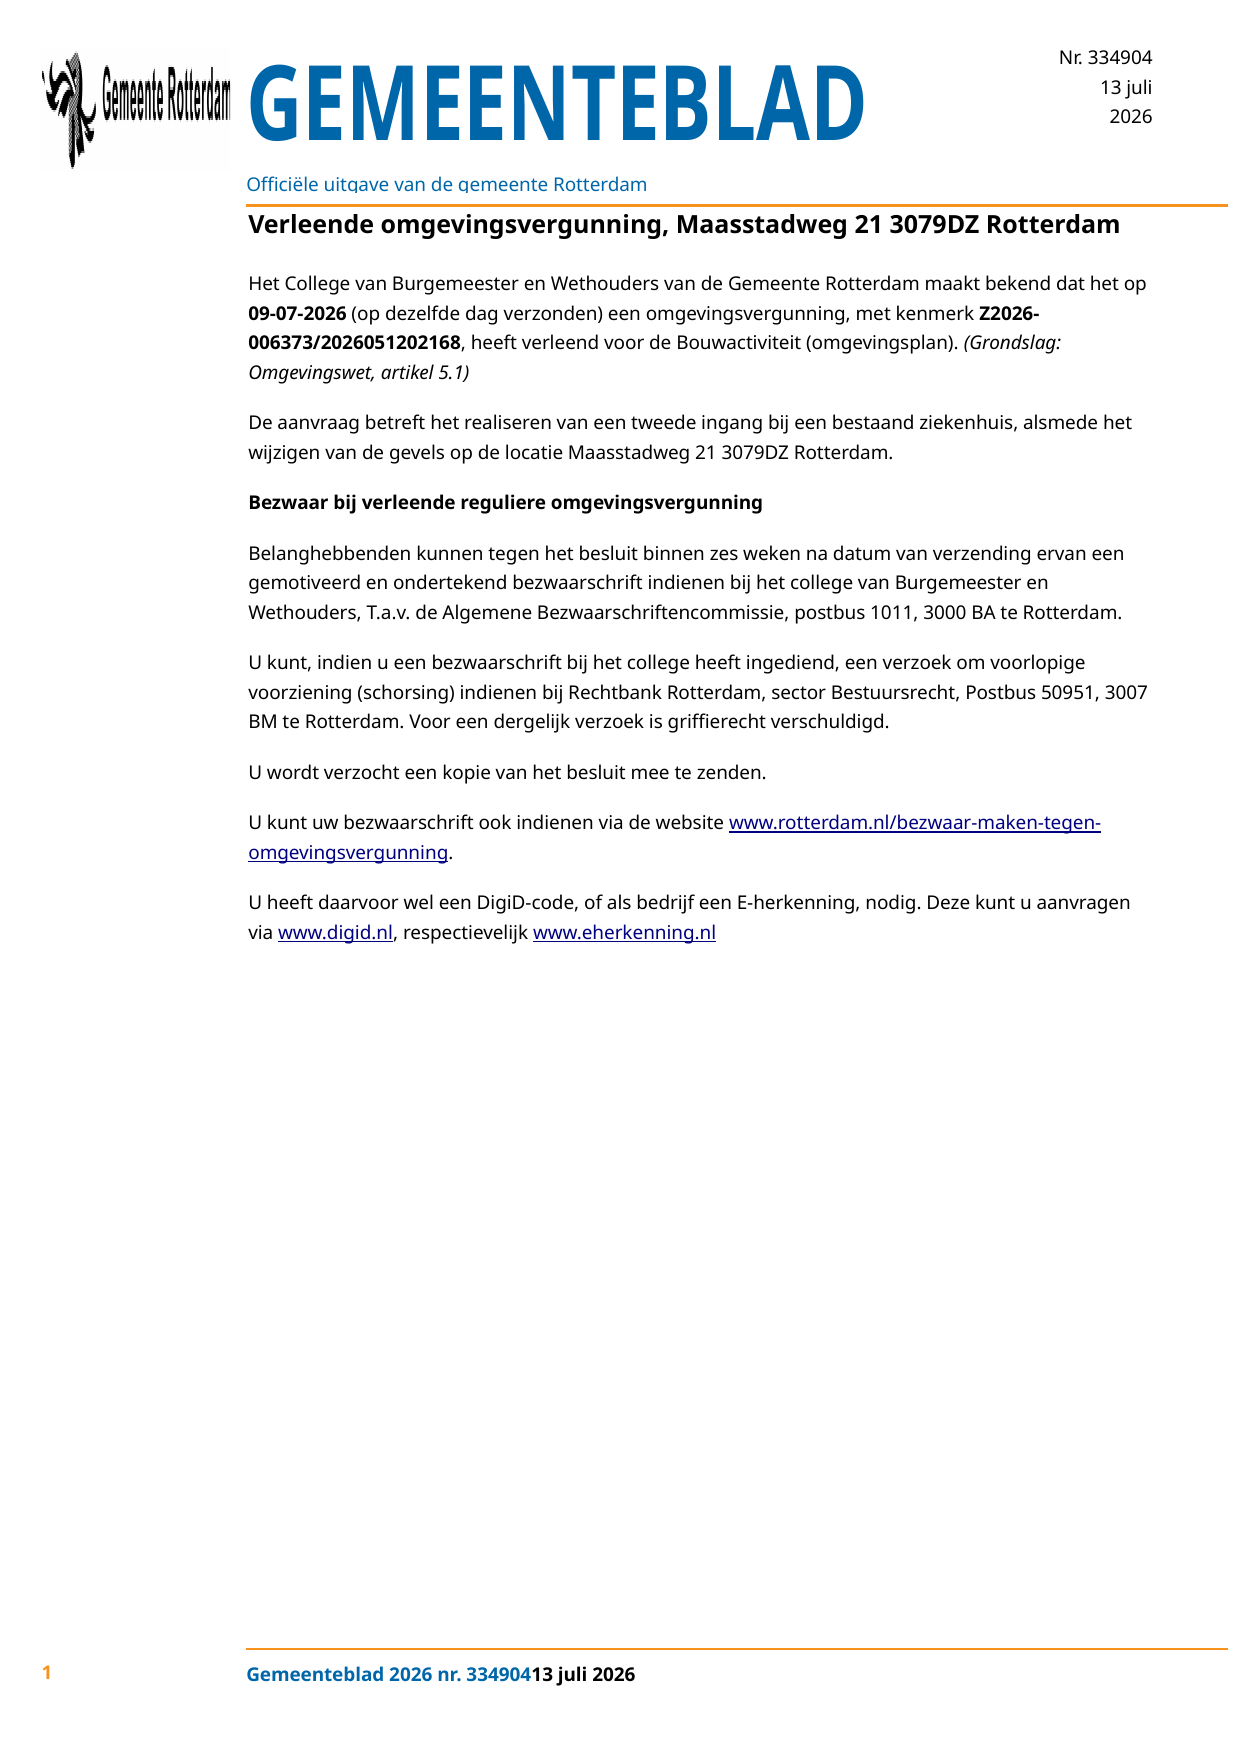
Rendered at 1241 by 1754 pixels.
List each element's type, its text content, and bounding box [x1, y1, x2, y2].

text U kunt uw bezwaarschrift ook indienen via de website www.rotterdam.nl/bezwaar-maken-tegen-omgevingsvergunning. [248, 809, 1152, 865]
text U heeft daarvoor wel een DigiD-code, of als bedrijf een E-herkenning, nodig. Deze kunt u aanvragen via www.digid.nl, respectievelijk www.eherkenning.nl [248, 889, 1152, 945]
text U kunt, indien u een bezwaarschrift bij het college heeft ingediend, een verzoek om voorlopige voorziening (schorsing) indienen bij Rechtbank Rotterdam, sector Bestuursrecht, Postbus 50951, 3007 BM te Rotterdam. Voor een dergelijk verzoek is griffierecht verschuldigd. [248, 649, 1152, 734]
text Bezwaar bij verleende reguliere omgevingsvergunning [248, 489, 1152, 515]
text Belanghebbenden kunnen tegen het besluit binnen zes weken na datum van verzending ervan een gemotiveerd en ondertekend bezwaarschrift indienen bij het college van Burgemeester en Wethouders, T.a.v. de Algemene Bezwaarschriftencommissie, postbus 1011, 3000 BA te Rotterdam. [248, 540, 1152, 625]
picture [41, 47, 231, 172]
text Het College van Burgemeester en Wethouders van de Gemeente Rotterdam maakt bekend dat het op 09-07-2026 (op dezelfde dag verzonden) een omgevingsvergunning, met kenmerk Z2026-006373/2026051202168, heeft verleend voor de Bouwactiviteit (omgevingsplan). (Grondslag: Omgevingswet, artikel 5.1) [248, 270, 1152, 385]
text U wordt verzocht een kopie van het besluit mee te zenden. [248, 759, 1152, 785]
text Verleende omgevingsvergunning, Maasstadweg 21 3079DZ Rotterdam [248, 207, 1152, 241]
text De aanvraag betreft het realiseren van een tweede ingang bij een bestaand ziekenhuis, alsmede het wijzigen van de gevels op de locatie Maasstadweg 21 3079DZ Rotterdam. [248, 409, 1152, 465]
